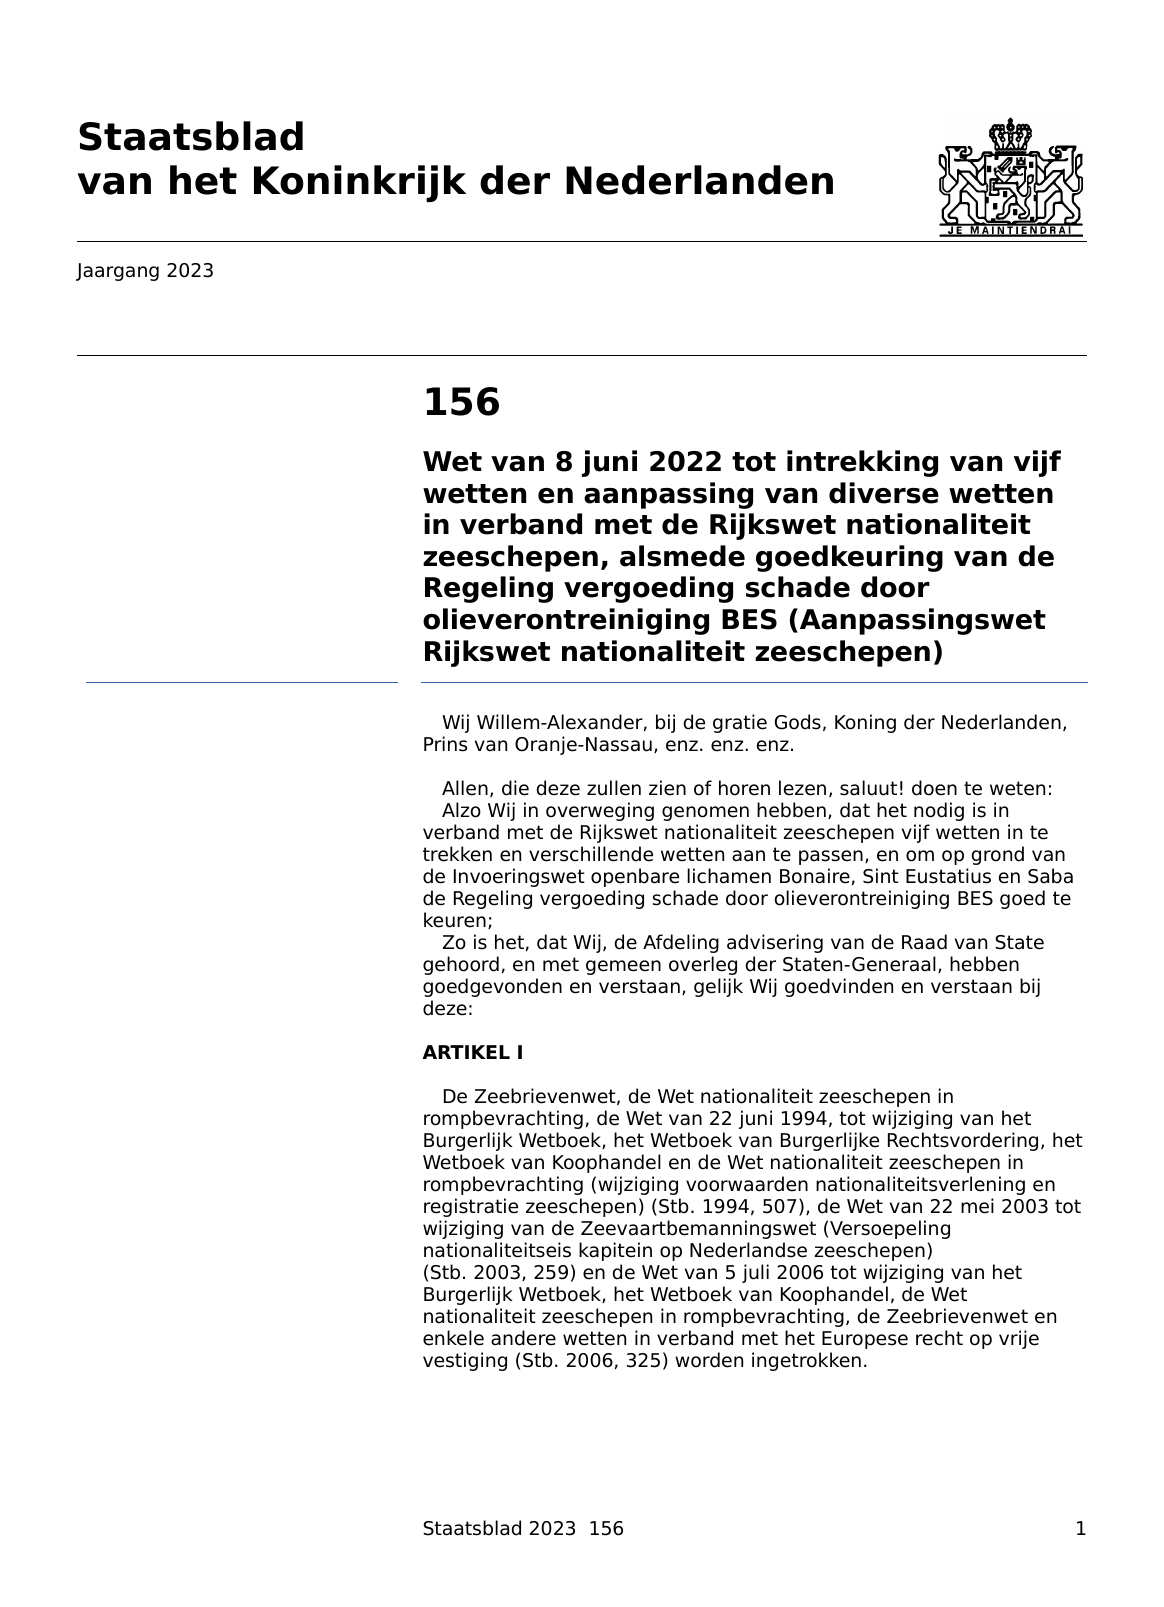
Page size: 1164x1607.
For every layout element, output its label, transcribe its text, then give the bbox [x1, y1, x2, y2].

text Allen, die deze zullen zien of horen lezen, saluut! doen te weten: [422, 778, 1087, 800]
table_header Staatsblad van het Koninkrijk der Nederlanden [77, 100, 886, 241]
text De Zeebrievenwet, de Wet nationaliteit zeeschepen in rompbevrachting, de Wet van 22 juni 1994, tot wijziging van het Burgerlijk Wetboek, het Wetboek van Burgerlijke Rechtsvordering, het Wetboek van Koophandel en de Wet nationaliteit zeeschepen in rompbevrachting (wijziging voorwaarden nationaliteitsverlening en registratie zeeschepen) (Stb. 1994, 507), de Wet van 22 mei 2003 tot wijziging van de Zeevaartbemanningswet (Versoepeling nationaliteitseis kapitein op Nederlandse zeeschepen) (Stb. 2003, 259) en de Wet van 5 juli 2006 tot wijziging van het Burgerlijk Wetboek, het Wetboek van Koophandel, de Wet nationaliteit zeeschepen in rompbevrachting, de Zeebrievenwet en enkele andere wetten in verband met het Europese recht op vrije vestiging (Stb. 2006, 325) worden ingetrokken. [422, 1086, 1087, 1372]
text Wet van 8 juni 2022 tot intrekking van vijf wetten en aanpassing van diverse wetten in verband met de Rijkswet nationaliteit zeeschepen, alsmede goedkeuring van de Regeling vergoeding schade door olieverontreiniging BES (Aanpassingswet Rijkswet nationaliteit zeeschepen) [422, 447, 1087, 667]
table_header [886, 100, 1087, 241]
picture [936, 115, 1087, 240]
subtitle ARTIKEL I [422, 1042, 1087, 1064]
text Wij Willem-Alexander, bij de gratie Gods, Koning der Nederlanden, Prins van Oranje-Nassau, enz. enz. enz. [422, 712, 1087, 756]
text Zo is het, dat Wij, de Afdeling advisering van de Raad van State gehoord, en met gemeen overleg der Staten-Generaal, hebben goedgevonden en verstaan, gelijk Wij goedvinden en verstaan bij deze: [422, 932, 1087, 1020]
text Alzo Wij in overweging genomen hebben, dat het nodig is in verband met de Rijkswet nationaliteit zeeschepen vijf wetten in te trekken en verschillende wetten aan te passen, en om op grond van de Invoeringswet openbare lichamen Bonaire, Sint Eustatius en Saba de Regeling vergoeding schade door olieverontreiniging BES goed te keuren; [422, 800, 1087, 932]
table_cell Jaargang 2023 [77, 242, 1087, 355]
subtitle 156 [422, 381, 1087, 424]
